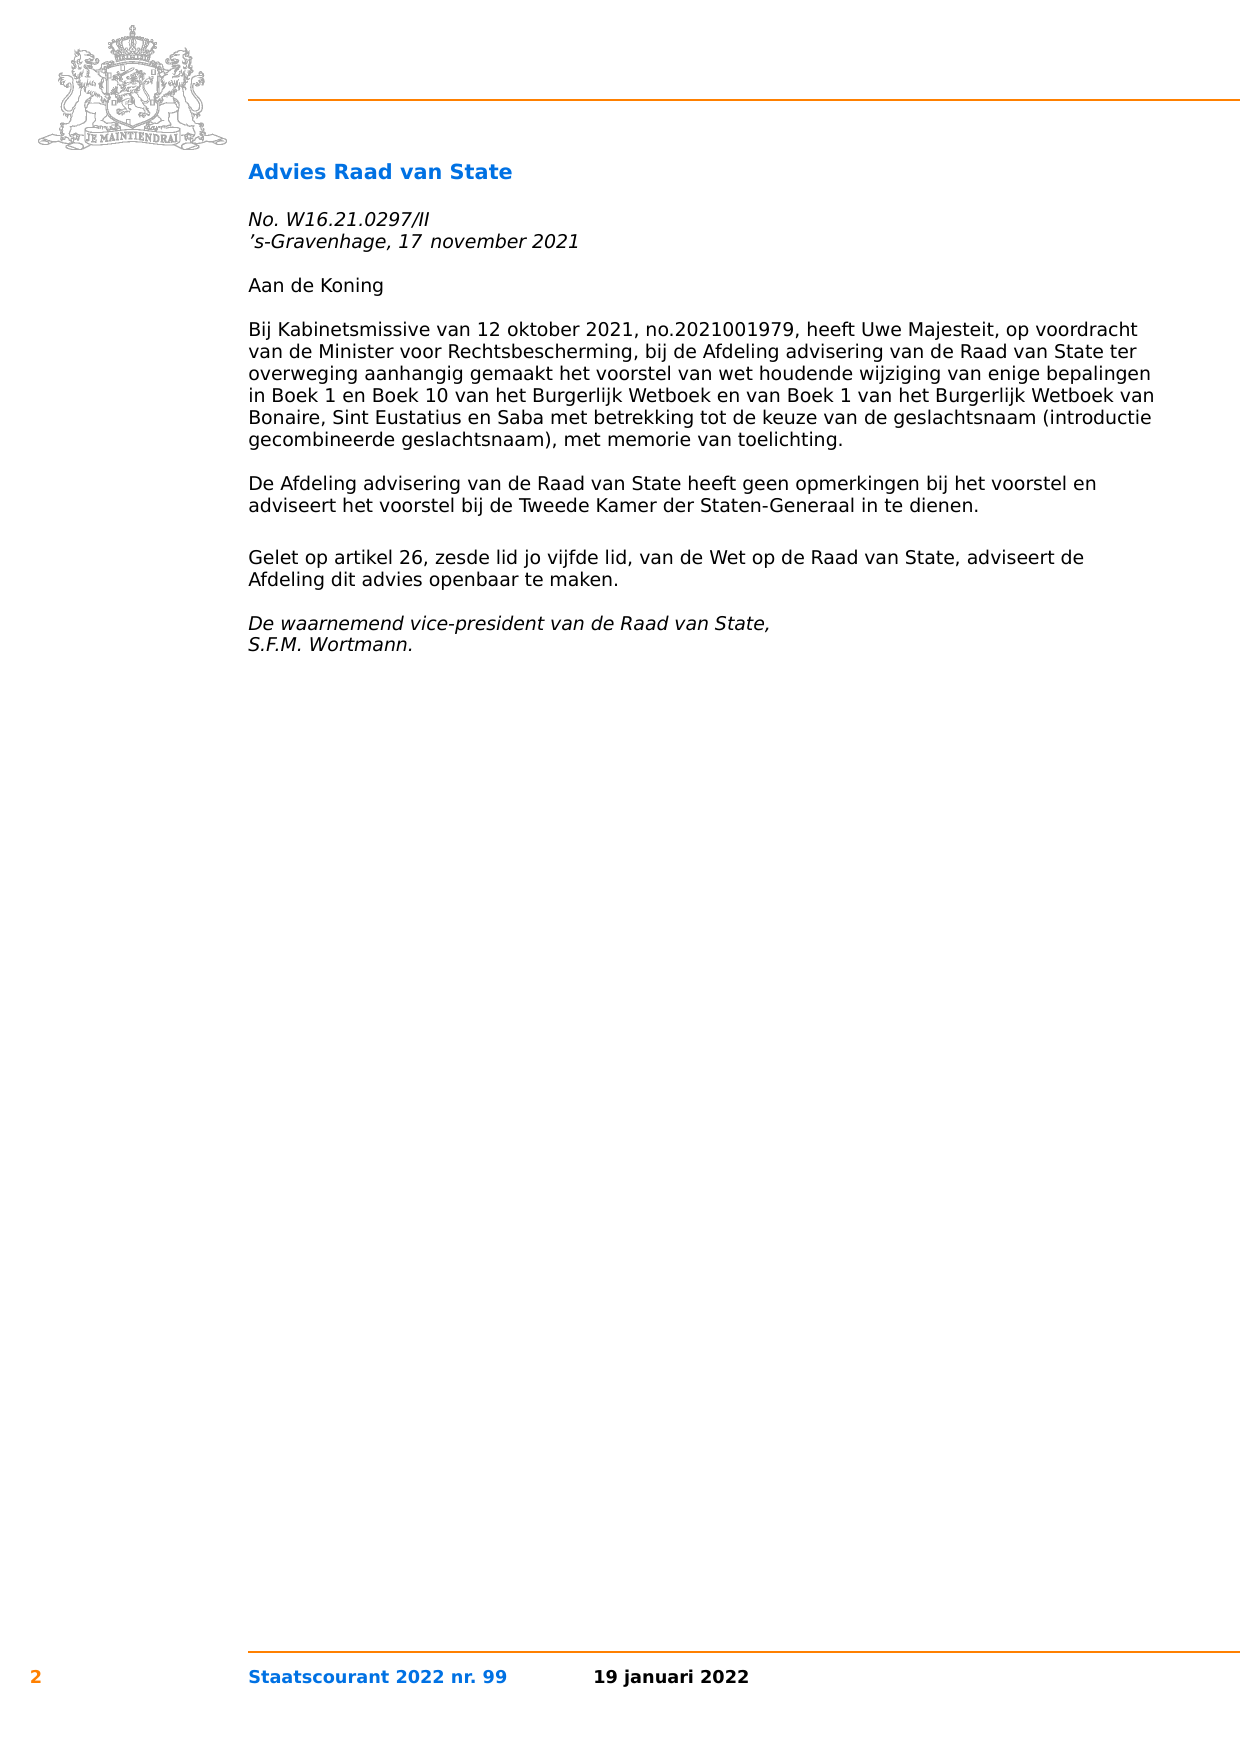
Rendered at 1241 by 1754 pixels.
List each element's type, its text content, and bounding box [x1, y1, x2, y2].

text ’s-Gravenhage, 17 november 2021 [248, 231, 1163, 253]
text Gelet op artikel 26, zesde lid jo vijfde lid, van de Wet op de Raad van State, adviseert de Afdeling dit advies openbaar te maken. [248, 547, 1163, 591]
picture [38, 25, 227, 150]
text De waarnemend vice-president van de Raad van State, S.F.M. Wortmann. [248, 612, 1163, 656]
text De Afdeling advisering van de Raad van State heeft geen opmerkingen bij het voorstel en adviseert het voorstel bij de Tweede Kamer der Staten-Generaal in te dienen. [248, 473, 1163, 517]
text No. W16.21.0297/II [248, 209, 1163, 231]
text Bij Kabinetsmissive van 12 oktober 2021, no.2021001979, heeft Uwe Majesteit, op voordracht van de Minister voor Rechtsbescherming, bij de Afdeling advisering van de Raad van State ter overweging aanhangig gemaakt het voorstel van wet houdende wijziging van enige bepalingen in Boek 1 en Boek 10 van het Burgerlijk Wetboek en van Boek 1 van het Burgerlijk Wetboek van Bonaire, Sint Eustatius en Saba met betrekking tot de keuze van de geslachtsnaam (introductie gecombineerde geslachtsnaam), met memorie van toelichting. [248, 319, 1163, 451]
text Aan de Koning [248, 275, 1163, 297]
subtitle Advies Raad van State [248, 160, 1163, 184]
